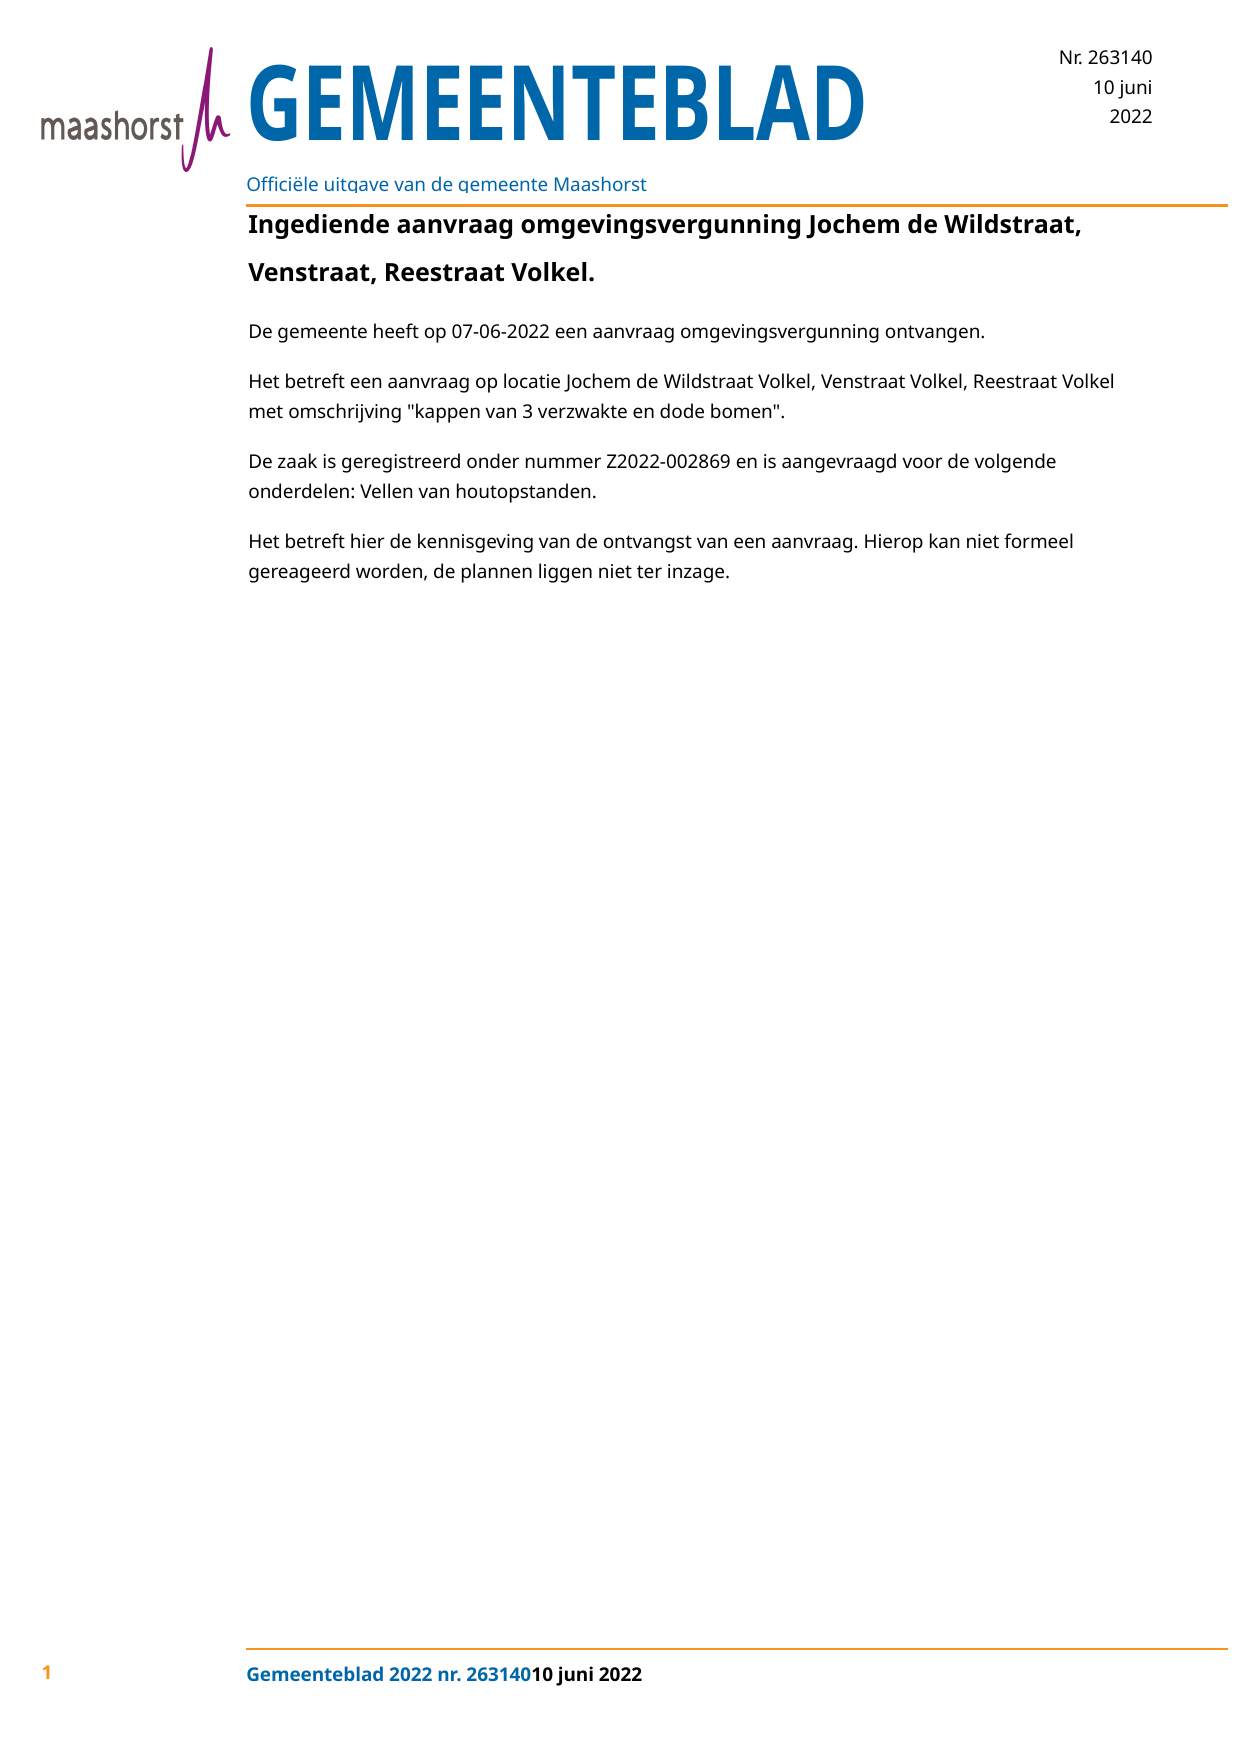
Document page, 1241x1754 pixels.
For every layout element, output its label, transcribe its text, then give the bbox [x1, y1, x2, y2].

text Ingediende aanvraag omgevingsvergunning Jochem de Wildstraat, Venstraat, Reestraat Volkel. [248, 207, 1152, 288]
text De zaak is geregistreerd onder nummer Z2022-002869 en is aangevraagd voor de volgende onderdelen: Vellen van houtopstanden. [248, 448, 1152, 504]
text De gemeente heeft op 07-06-2022 een aanvraag omgevingsvergunning ontvangen. [248, 318, 1152, 344]
picture [41, 47, 231, 172]
text Het betreft een aanvraag op locatie Jochem de Wildstraat Volkel, Venstraat Volkel, Reestraat Volkel met omschrijving "kappen van 3 verzwakte en dode bomen". [248, 368, 1152, 424]
text Het betreft hier de kennisgeving van de ontvangst van een aanvraag. Hierop kan niet formeel gereageerd worden, de plannen liggen niet ter inzage. [248, 528, 1152, 584]
